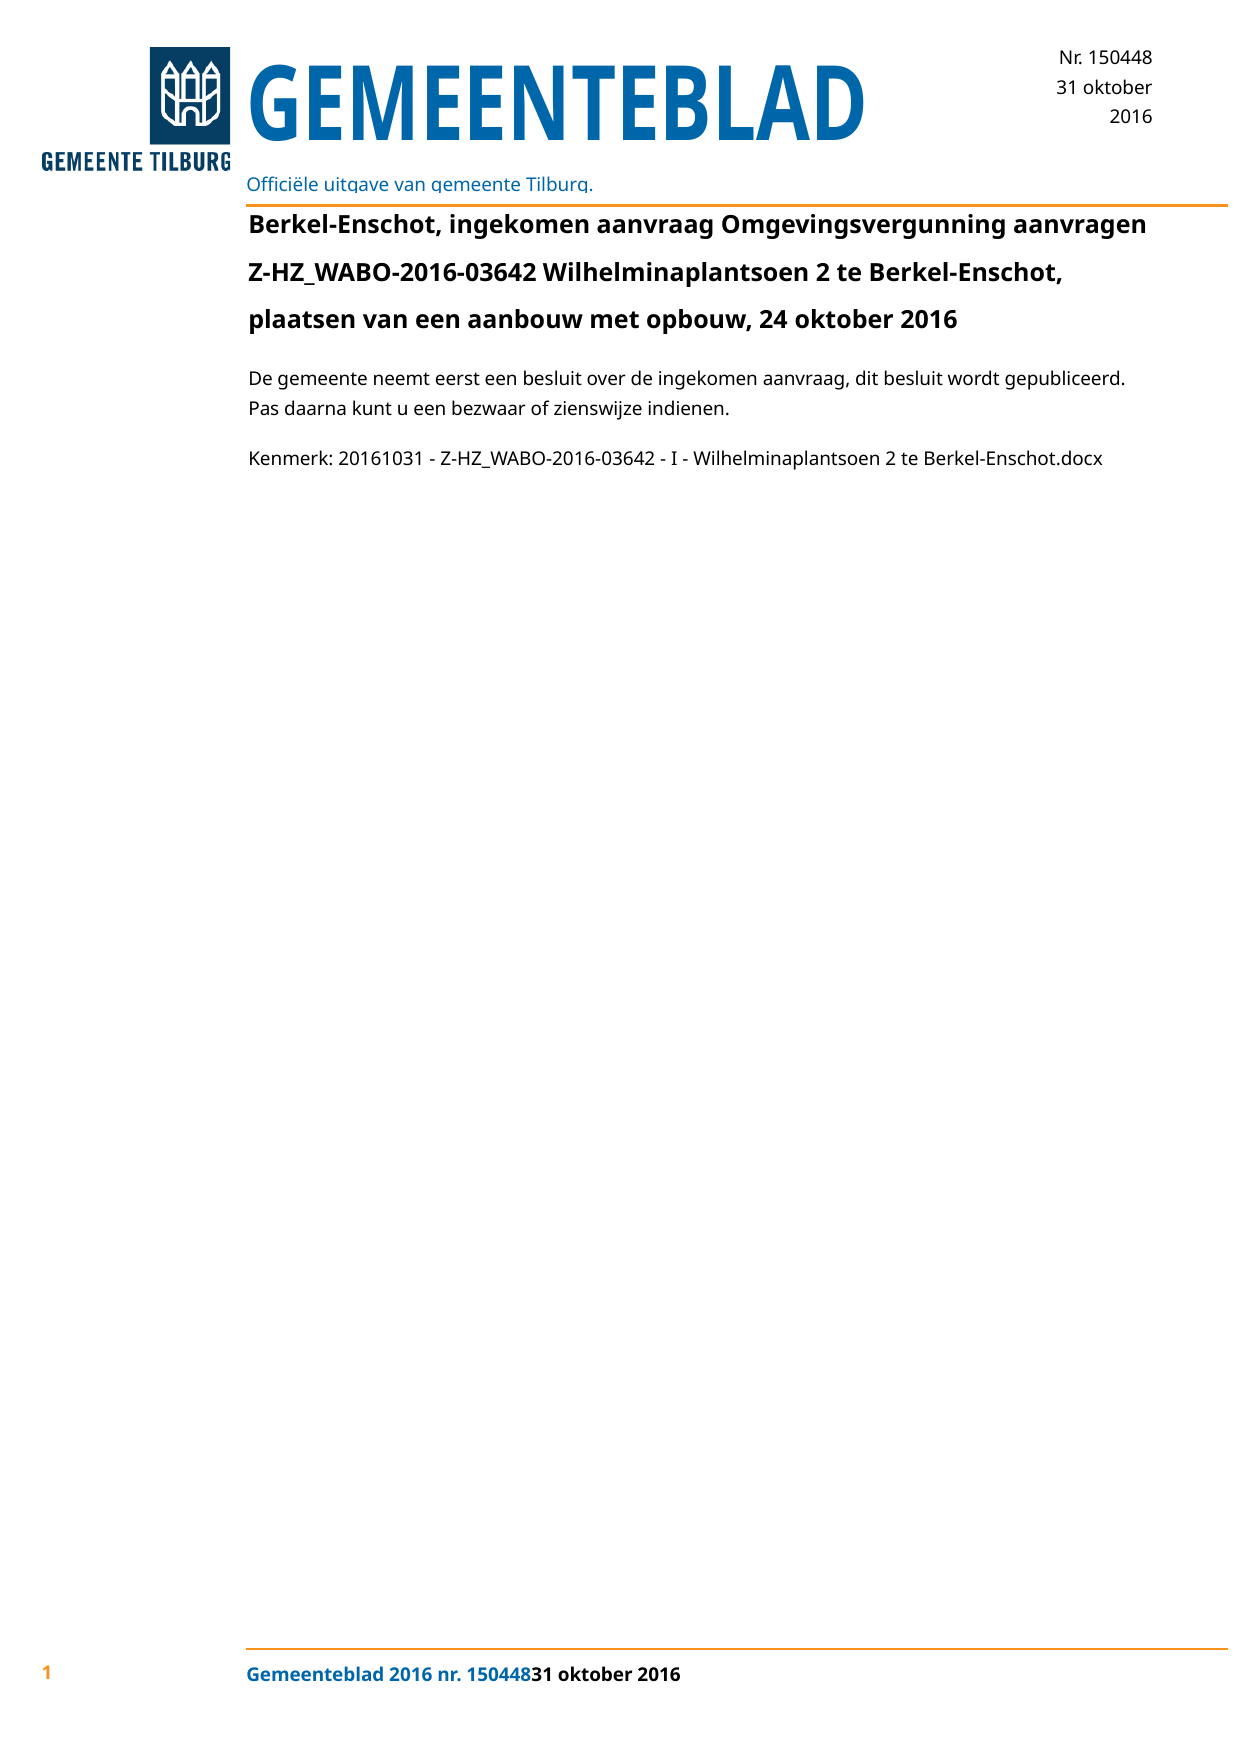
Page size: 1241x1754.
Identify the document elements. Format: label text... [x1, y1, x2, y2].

text Berkel-Enschot, ingekomen aanvraag Omgevingsvergunning aanvragen Z-HZ_WABO-2016-03642 Wilhelminaplantsoen 2 te Berkel-Enschot, plaatsen van een aanbouw met opbouw, 24 oktober 2016 [248, 207, 1152, 336]
picture [41, 47, 231, 172]
text De gemeente neemt eerst een besluit over de ingekomen aanvraag, dit besluit wordt gepubliceerd. Pas daarna kunt u een bezwaar of zienswijze indienen. [248, 366, 1152, 421]
text Kenmerk: 20161031 - Z-HZ_WABO-2016-03642 - I - Wilhelminaplantsoen 2 te Berkel-Enschot.docx [248, 446, 1152, 471]
